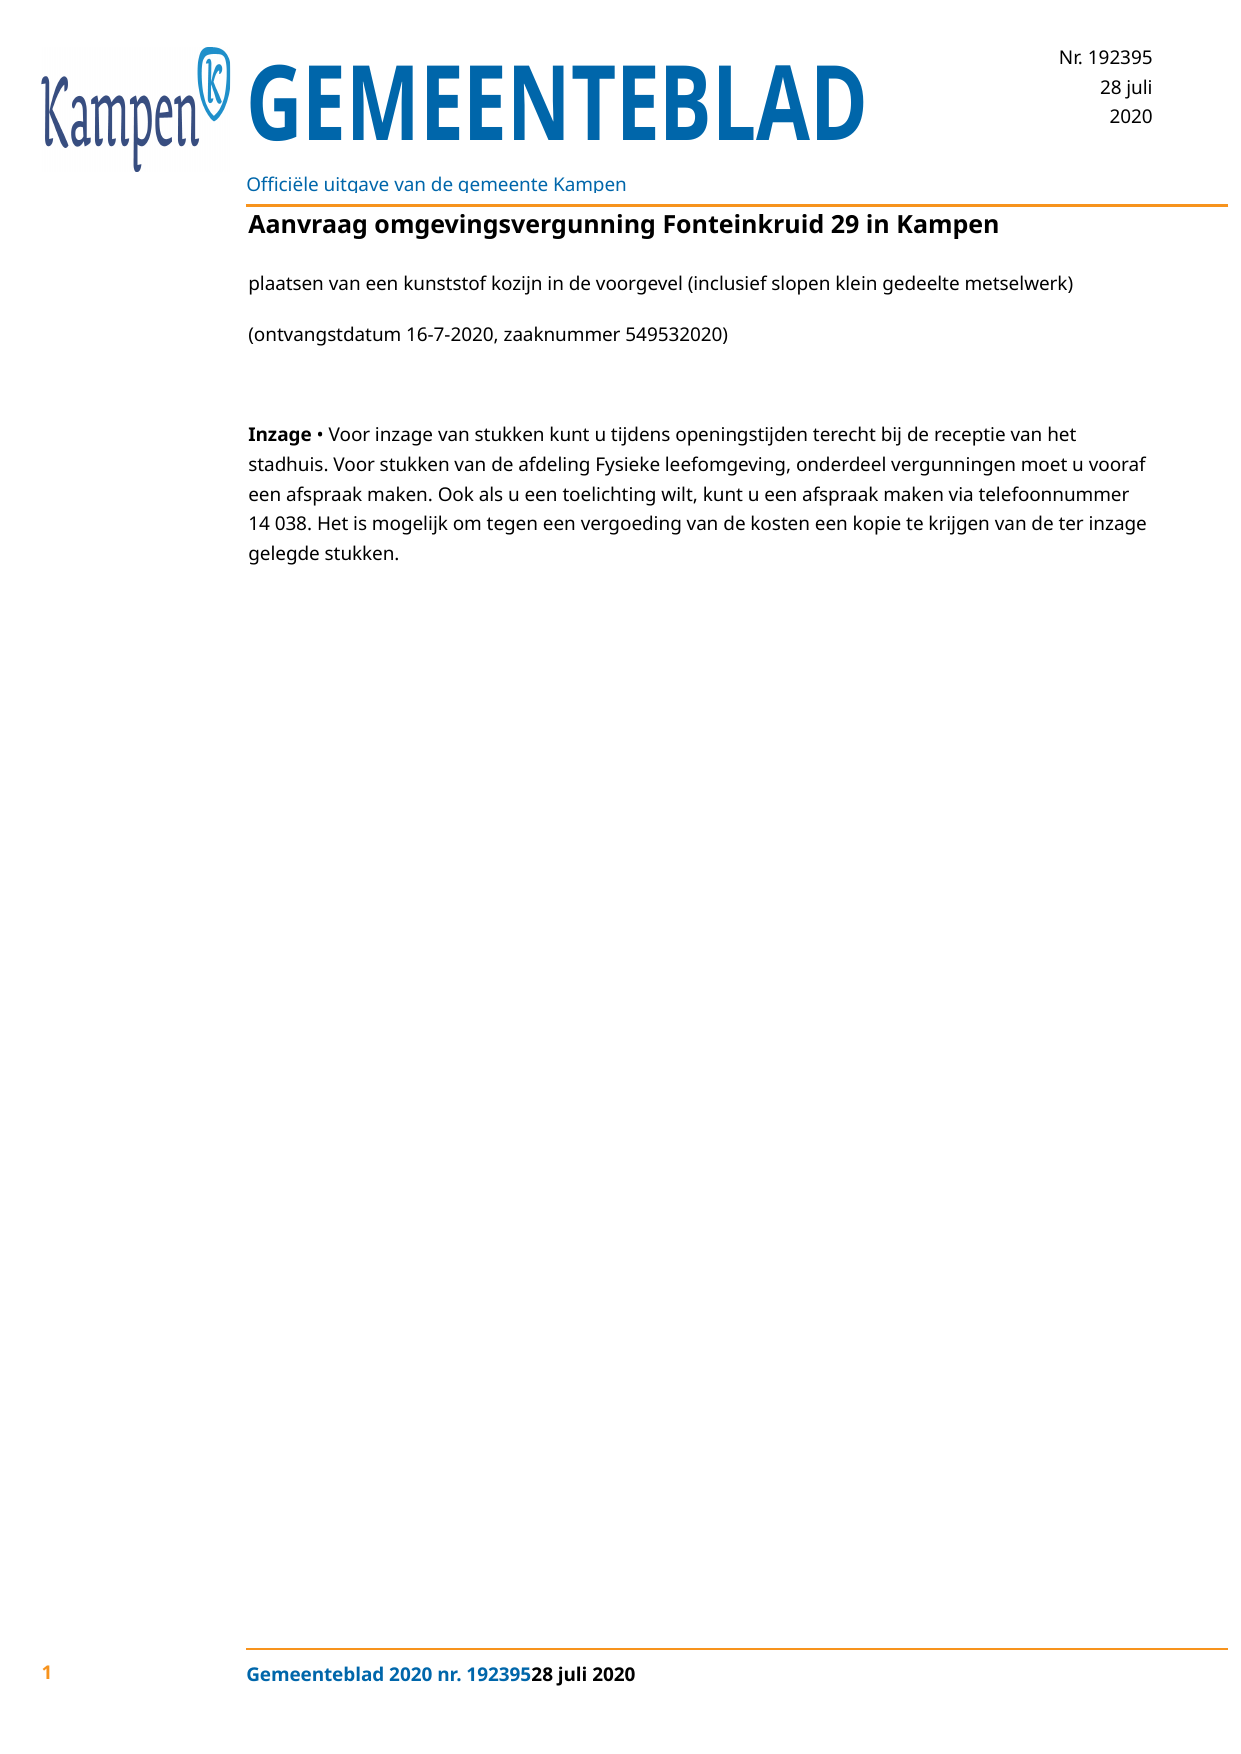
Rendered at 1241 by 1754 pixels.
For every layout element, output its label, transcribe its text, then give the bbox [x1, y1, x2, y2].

text plaatsen van een kunststof kozijn in de voorgevel (inclusief slopen klein gedeelte metselwerk) [248, 270, 1152, 296]
text Aanvraag omgevingsvergunning Fonteinkruid 29 in Kampen [248, 207, 1152, 241]
text (ontvangstdatum 16-7-2020, zaaknummer 549532020) [248, 321, 1152, 346]
picture [41, 47, 231, 172]
text Inzage • Voor inzage van stukken kunt u tijdens openingstijden terecht bij de receptie van het stadhuis. Voor stukken van de afdeling Fysieke leefomgeving, onderdeel vergunningen moet u vooraf een afspraak maken. Ook als u een toelichting wilt, kunt u een afspraak maken via telefoonnummer 14 038. Het is mogelijk om tegen een vergoeding van de kosten een kopie te krijgen van de ter inzage gelegde stukken. [248, 422, 1152, 566]
